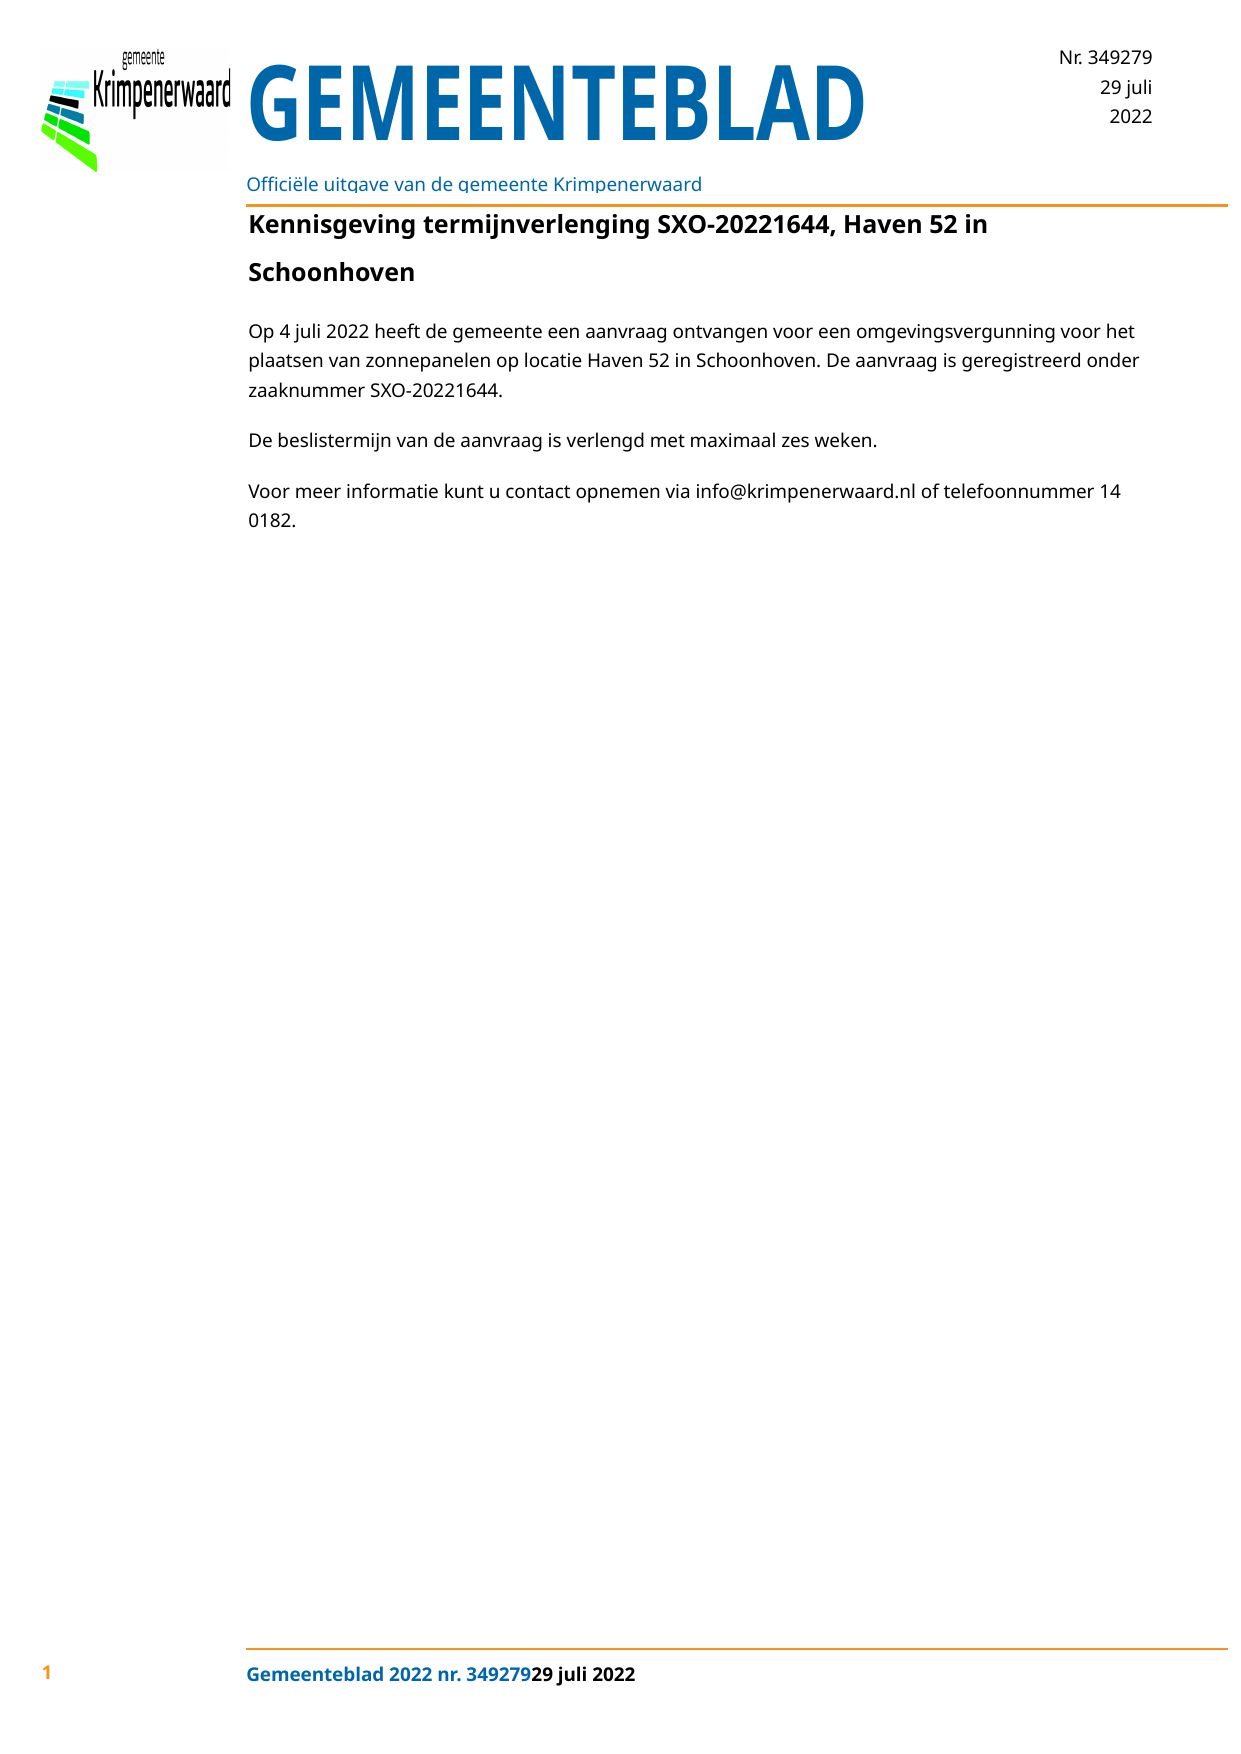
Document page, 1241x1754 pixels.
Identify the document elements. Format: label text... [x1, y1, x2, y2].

picture [41, 47, 231, 172]
text Op 4 juli 2022 heeft de gemeente een aanvraag ontvangen voor een omgevingsvergunning voor het plaatsen van zonnepanelen op locatie Haven 52 in Schoonhoven. De aanvraag is geregistreerd onder zaaknummer SXO-20221644. [248, 318, 1152, 403]
text De beslistermijn van de aanvraag is verlengd met maximaal zes weken. [248, 427, 1152, 453]
text Voor meer informatie kunt u contact opnemen via info@krimpenerwaard.nl of telefoonnummer 14 0182. [248, 478, 1152, 533]
text Kennisgeving termijnverlenging SXO-20221644, Haven 52 in Schoonhoven [248, 207, 1152, 288]
